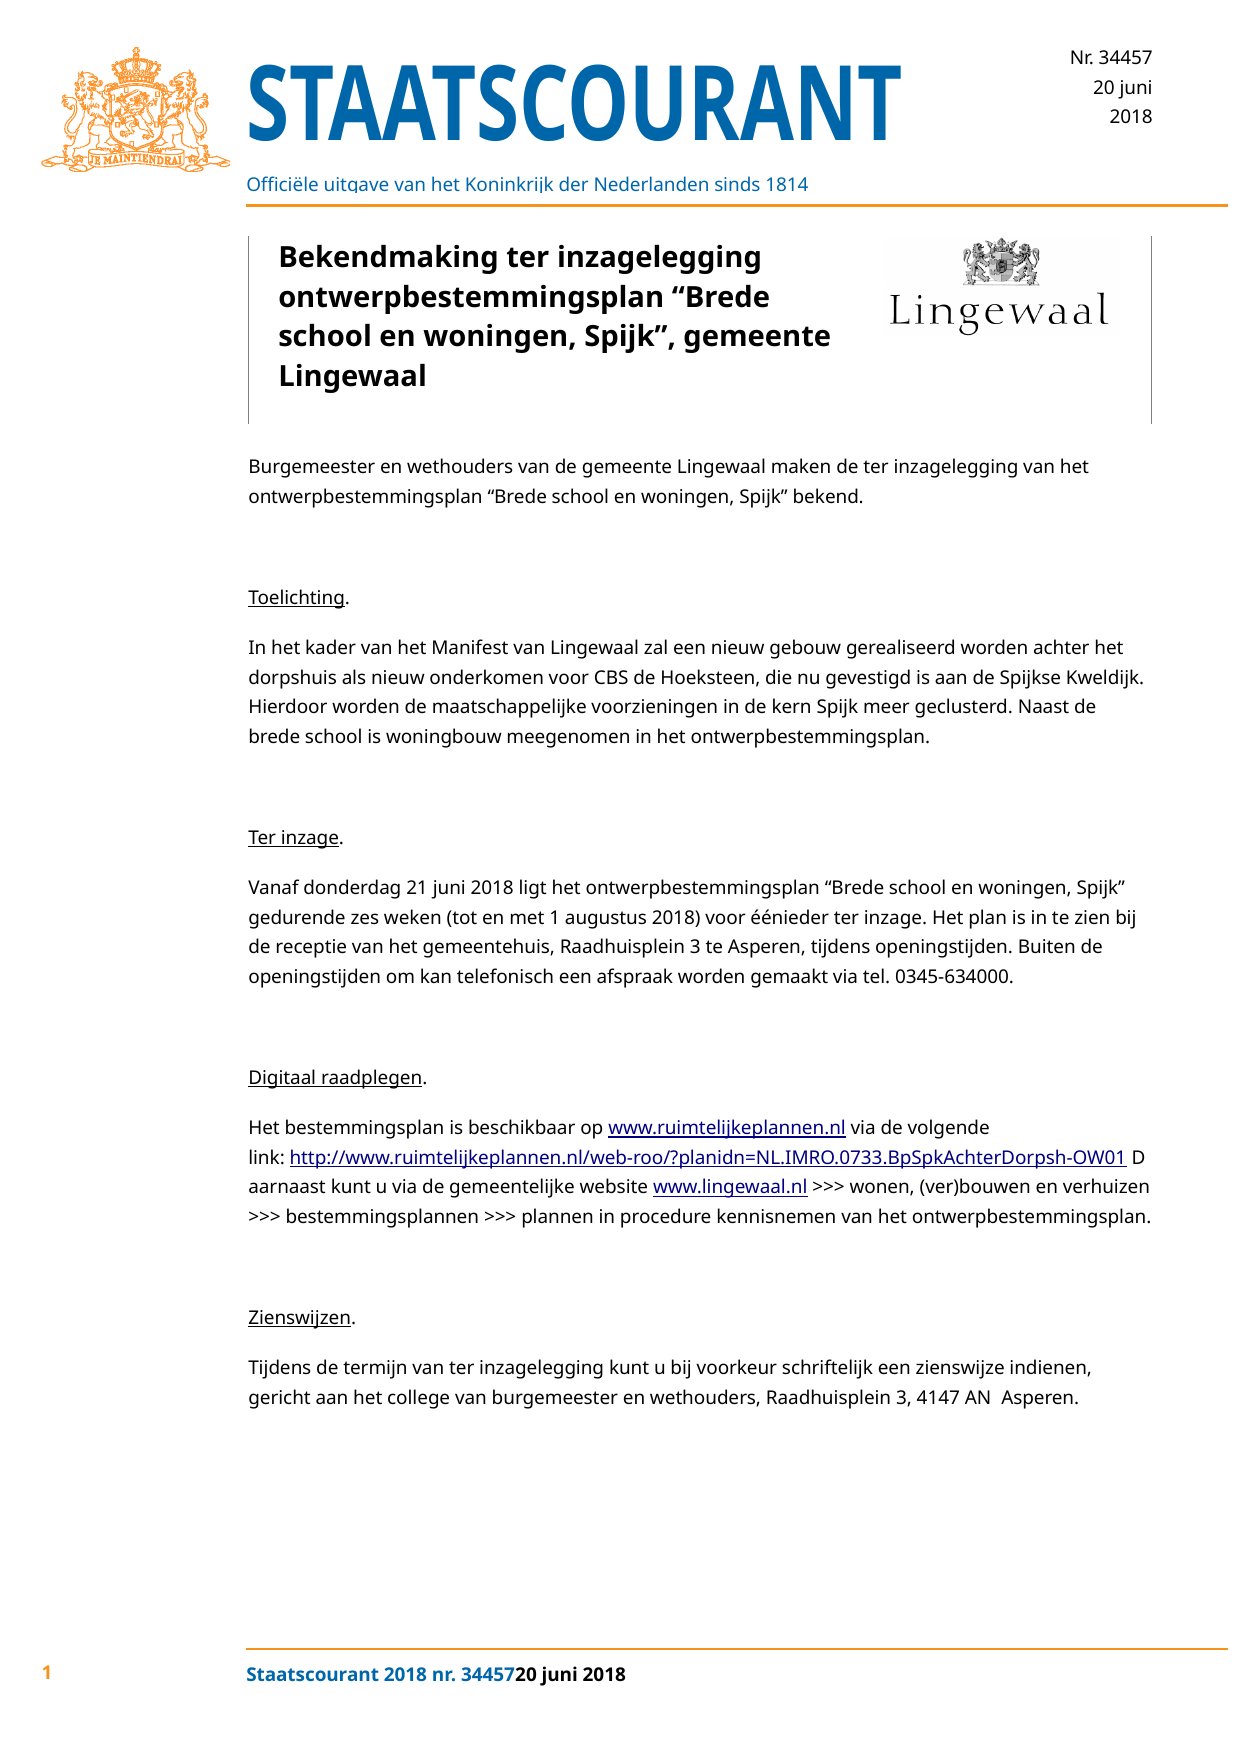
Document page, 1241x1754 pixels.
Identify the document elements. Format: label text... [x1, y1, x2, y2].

text Vanaf donderdag 21 juni 2018 ligt het ontwerpbestemmingsplan “Brede school en woningen, Spijk” gedurende zes weken (tot en met 1 augustus 2018) voor éénieder ter inzage. Het plan is in te zien bij de receptie van het gemeentehuis, Raadhuisplein 3 te Asperen, tijdens openingstijden. Buiten de openingstijden om kan telefonisch een afspraak worden gemaakt via tel. 0345-634000. [248, 874, 1152, 989]
table_header [850, 236, 1151, 424]
text Tijdens de termijn van ter inzagelegging kunt u bij voorkeur schriftelijk een zienswijze indienen, gericht aan het college van burgemeester en wethouders, Raadhuisplein 3, 4147 AN Asperen. [248, 1354, 1152, 1410]
text Ter inzage. [248, 824, 1152, 850]
text Burgemeester en wethouders van de gemeente Lingewaal maken de ter inzagelegging van het ontwerpbestemmingsplan “Brede school en woningen, Spijk” bekend. [248, 454, 1152, 509]
table_header Bekendmaking ter inzagelegging ontwerpbestemmingsplan “Brede school en woningen, Spijk”, gemeente Lingewaal [249, 236, 850, 424]
text Toelichting. [248, 584, 1152, 610]
picture [882, 236, 1119, 336]
text In het kader van het Manifest van Lingewaal zal een nieuw gebouw gerealiseerd worden achter het dorpshuis als nieuw onderkomen voor CBS de Hoeksteen, die nu gevestigd is aan de Spijkse Kweldijk. Hierdoor worden de maatschappelijke voorzieningen in de kern Spijk meer geclusterd. Naast de brede school is woningbouw meegenomen in het ontwerpbestemmingsplan. [248, 634, 1152, 749]
text Het bestemmingsplan is beschikbaar op www.ruimtelijkeplannen.nl via de volgende link: http://www.ruimtelijkeplannen.nl/web-roo/?planidn=NL.IMRO.0733.BpSpkAchterDorpsh-OW01 Daarnaast kunt u via de gemeentelijke website www.lingewaal.nl >>> wonen, (ver)bouwen en verhuizen >>> bestemmingsplannen >>> plannen in procedure kennisnemen van het ontwerpbestemmingsplan. [248, 1114, 1152, 1229]
text Digitaal raadplegen. [248, 1064, 1152, 1090]
text Zienswijzen. [248, 1304, 1152, 1330]
picture [41, 47, 231, 172]
